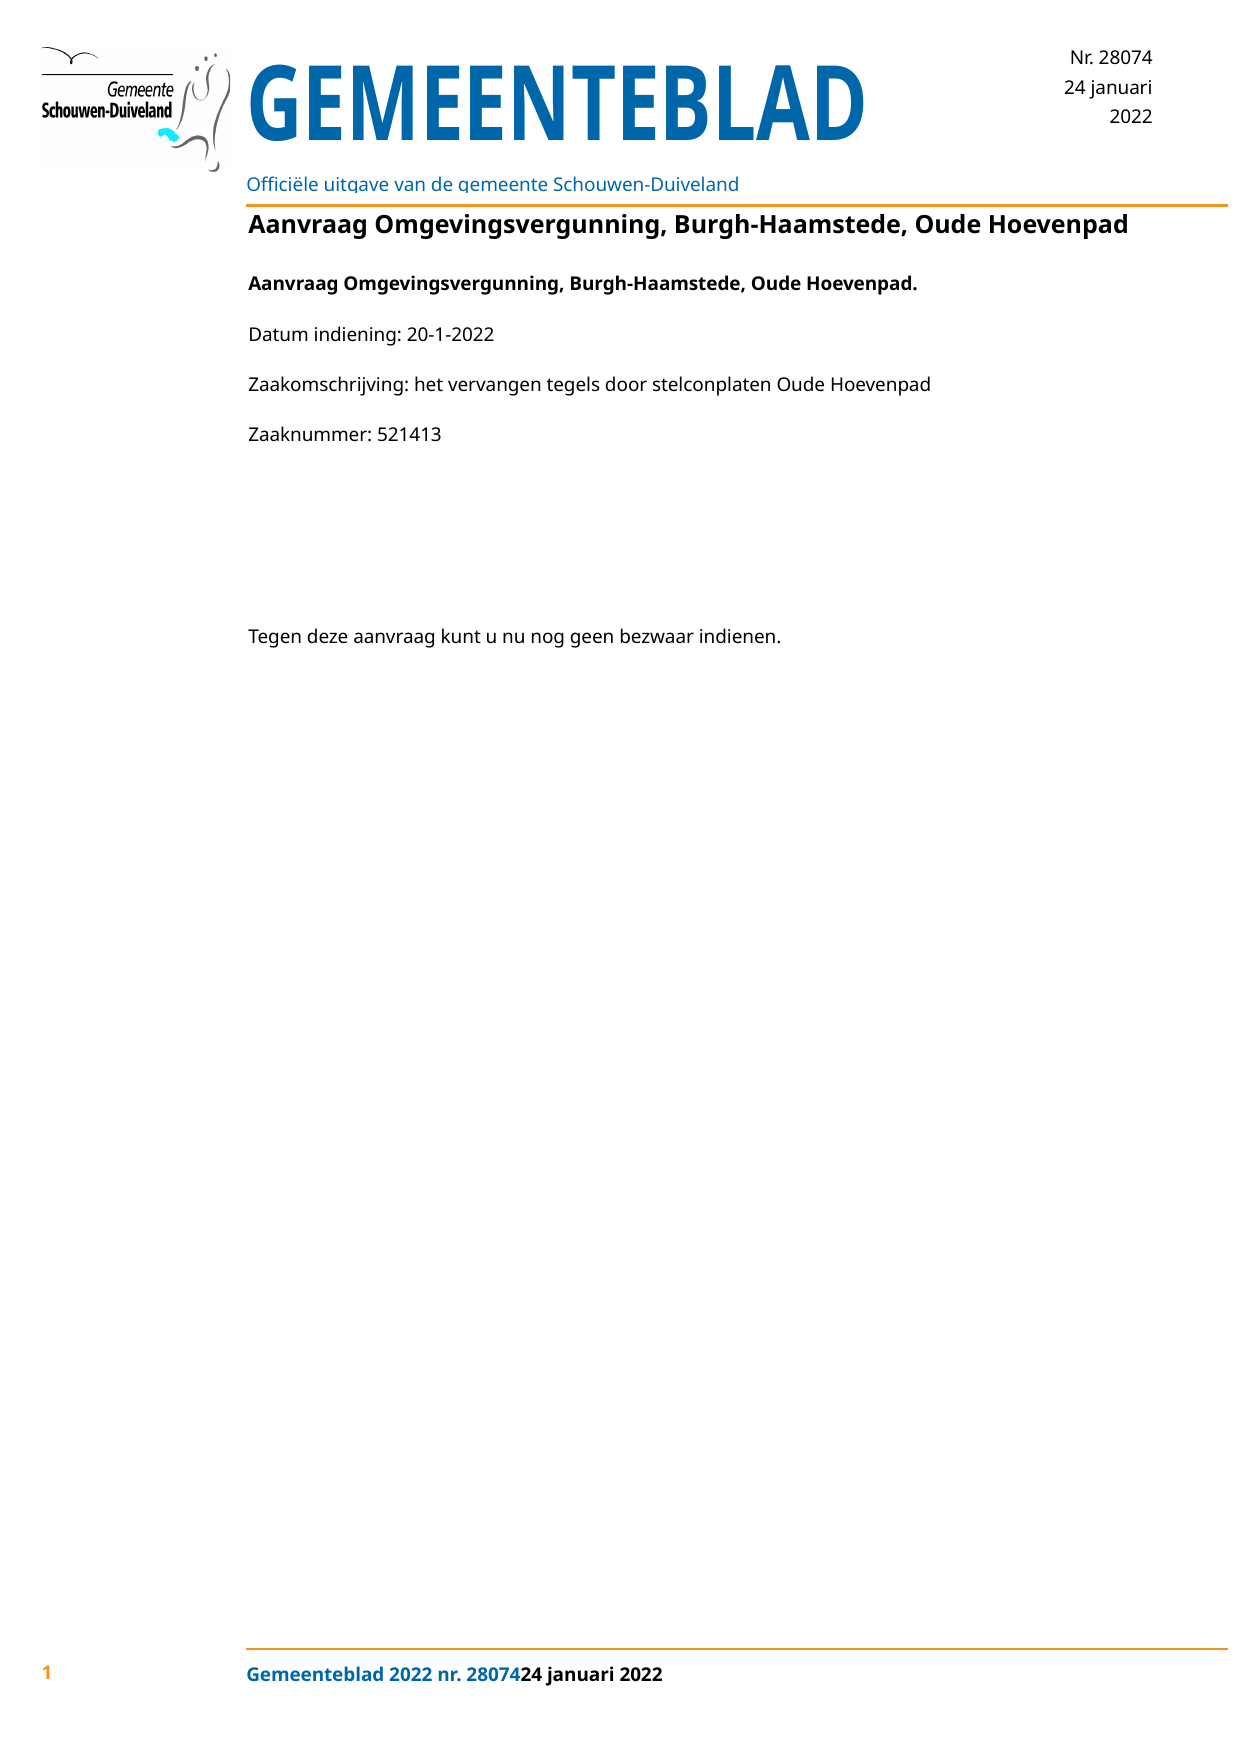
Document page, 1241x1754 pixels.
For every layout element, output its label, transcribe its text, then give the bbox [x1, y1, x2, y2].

text Aanvraag Omgevingsvergunning, Burgh-Haamstede, Oude Hoevenpad. [248, 270, 1152, 296]
text Aanvraag Omgevingsvergunning, Burgh-Haamstede, Oude Hoevenpad [248, 207, 1152, 241]
text Datum indiening: 20-1-2022 [248, 321, 1152, 346]
picture [41, 47, 231, 172]
text Tegen deze aanvraag kunt u nu nog geen bezwaar indienen. [248, 623, 1152, 649]
text Zaaknummer: 521413 [248, 422, 1152, 447]
text Zaakomschrijving: het vervangen tegels door stelconplaten Oude Hoevenpad [248, 371, 1152, 397]
